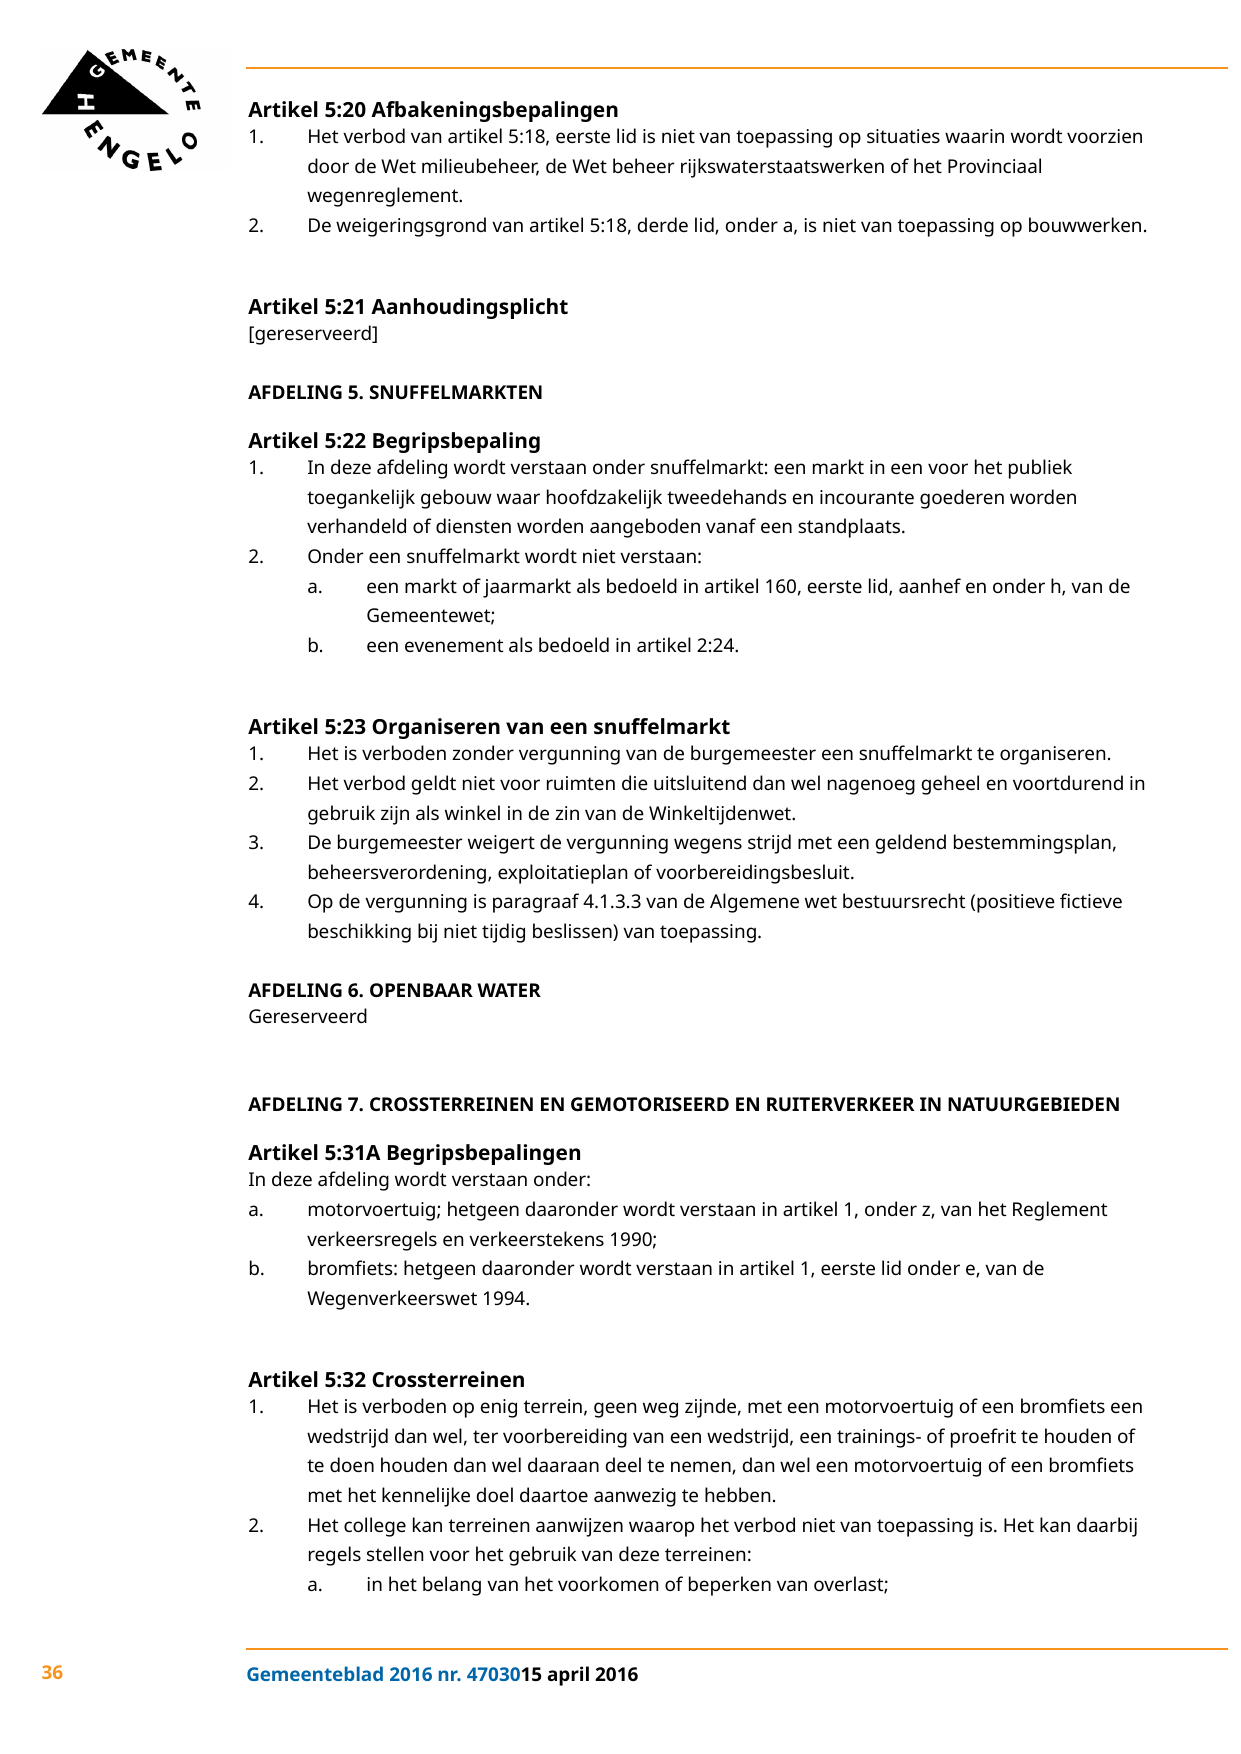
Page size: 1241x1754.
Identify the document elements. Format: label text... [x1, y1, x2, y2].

list een evenement als bedoeld in artikel 2:24. [307, 632, 1152, 658]
list Het is verboden zonder vergunning van de burgemeester een snuffelmarkt te organiseren. [248, 741, 1152, 766]
text Artikel 5:22 Begripsbepaling [248, 426, 1152, 454]
list Op de vergunning is paragraaf 4.1.3.3 van de Algemene wet bestuursrecht (positieve fictieve beschikking bij niet tijdig beslissen) van toepassing. [248, 888, 1152, 944]
list In deze afdeling wordt verstaan onder snuffelmarkt: een markt in een voor het publiek toegankelijk gebouw waar hoofdzakelijk tweedehands en incourante goederen worden verhandeld of diensten worden aangeboden vanaf een standplaats. [248, 454, 1152, 539]
text AFDELING 5. SNUFFELMARKTEN [248, 379, 1152, 405]
list motorvoertuig; hetgeen daaronder wordt verstaan in artikel 1, onder z, van het Reglement verkeersregels en verkeerstekens 1990; [248, 1196, 1152, 1252]
list Het college kan terreinen aanwijzen waarop het verbod niet van toepassing is. Het kan daarbij regels stellen voor het gebruik van deze terreinen: [248, 1512, 1152, 1567]
list De weigeringsgrond van artikel 5:18, derde lid, onder a, is niet van toepassing op bouwwerken. [248, 212, 1152, 238]
list De burgemeester weigert de vergunning wegens strijd met een geldend bestemmingsplan, beheersverordening, exploitatieplan of voorbereidingsbesluit. [248, 829, 1152, 884]
text Artikel 5:31A Begripsbepalingen [248, 1138, 1152, 1167]
list Het verbod van artikel 5:18, eerste lid is niet van toepassing op situaties waarin wordt voorzien door de Wet milieubeheer, de Wet beheer rijkswaterstaatswerken of het Provinciaal wegenreglement. [248, 123, 1152, 208]
text Gereserveerd [248, 1003, 1152, 1029]
list een markt of jaarmarkt als bedoeld in artikel 160, eerste lid, aanhef en onder h, van de Gemeentewet; [307, 573, 1152, 628]
text [gereserveerd] [248, 320, 1152, 346]
text Artikel 5:32 Crossterreinen [248, 1365, 1152, 1393]
text AFDELING 6. OPENBAAR WATER [248, 977, 1152, 1003]
list bromfiets: hetgeen daaronder wordt verstaan in artikel 1, eerste lid onder e, van de Wegenverkeerswet 1994. [248, 1255, 1152, 1311]
text Artikel 5:21 Aanhoudingsplicht [248, 292, 1152, 320]
list Het is verboden op enig terrein, geen weg zijnde, met een motorvoertuig of een bromfiets een wedstrijd dan wel, ter voorbereiding van een wedstrijd, een trainings- of proefrit te houden of te doen houden dan wel daaraan deel te nemen, dan wel een motorvoertuig of een bromfiets met het kennelijke doel daartoe aanwezig te hebben. [248, 1393, 1152, 1508]
text AFDELING 7. CROSSTERREINEN EN GEMOTORISEERD EN RUITERVERKEER IN NATUURGEBIEDEN [248, 1092, 1152, 1117]
picture [41, 47, 231, 172]
text Artikel 5:23 Organiseren van een snuffelmarkt [248, 712, 1152, 741]
list Onder een snuffelmarkt wordt niet verstaan: [248, 543, 1152, 569]
list Het verbod geldt niet voor ruimten die uitsluitend dan wel nagenoeg geheel en voortdurend in gebruik zijn als winkel in de zin van de Winkeltijdenwet. [248, 770, 1152, 825]
text Artikel 5:20 Afbakeningsbepalingen [248, 95, 1152, 123]
list in het belang van het voorkomen of beperken van overlast; [307, 1571, 1152, 1597]
text In deze afdeling wordt verstaan onder: [248, 1167, 1152, 1192]
